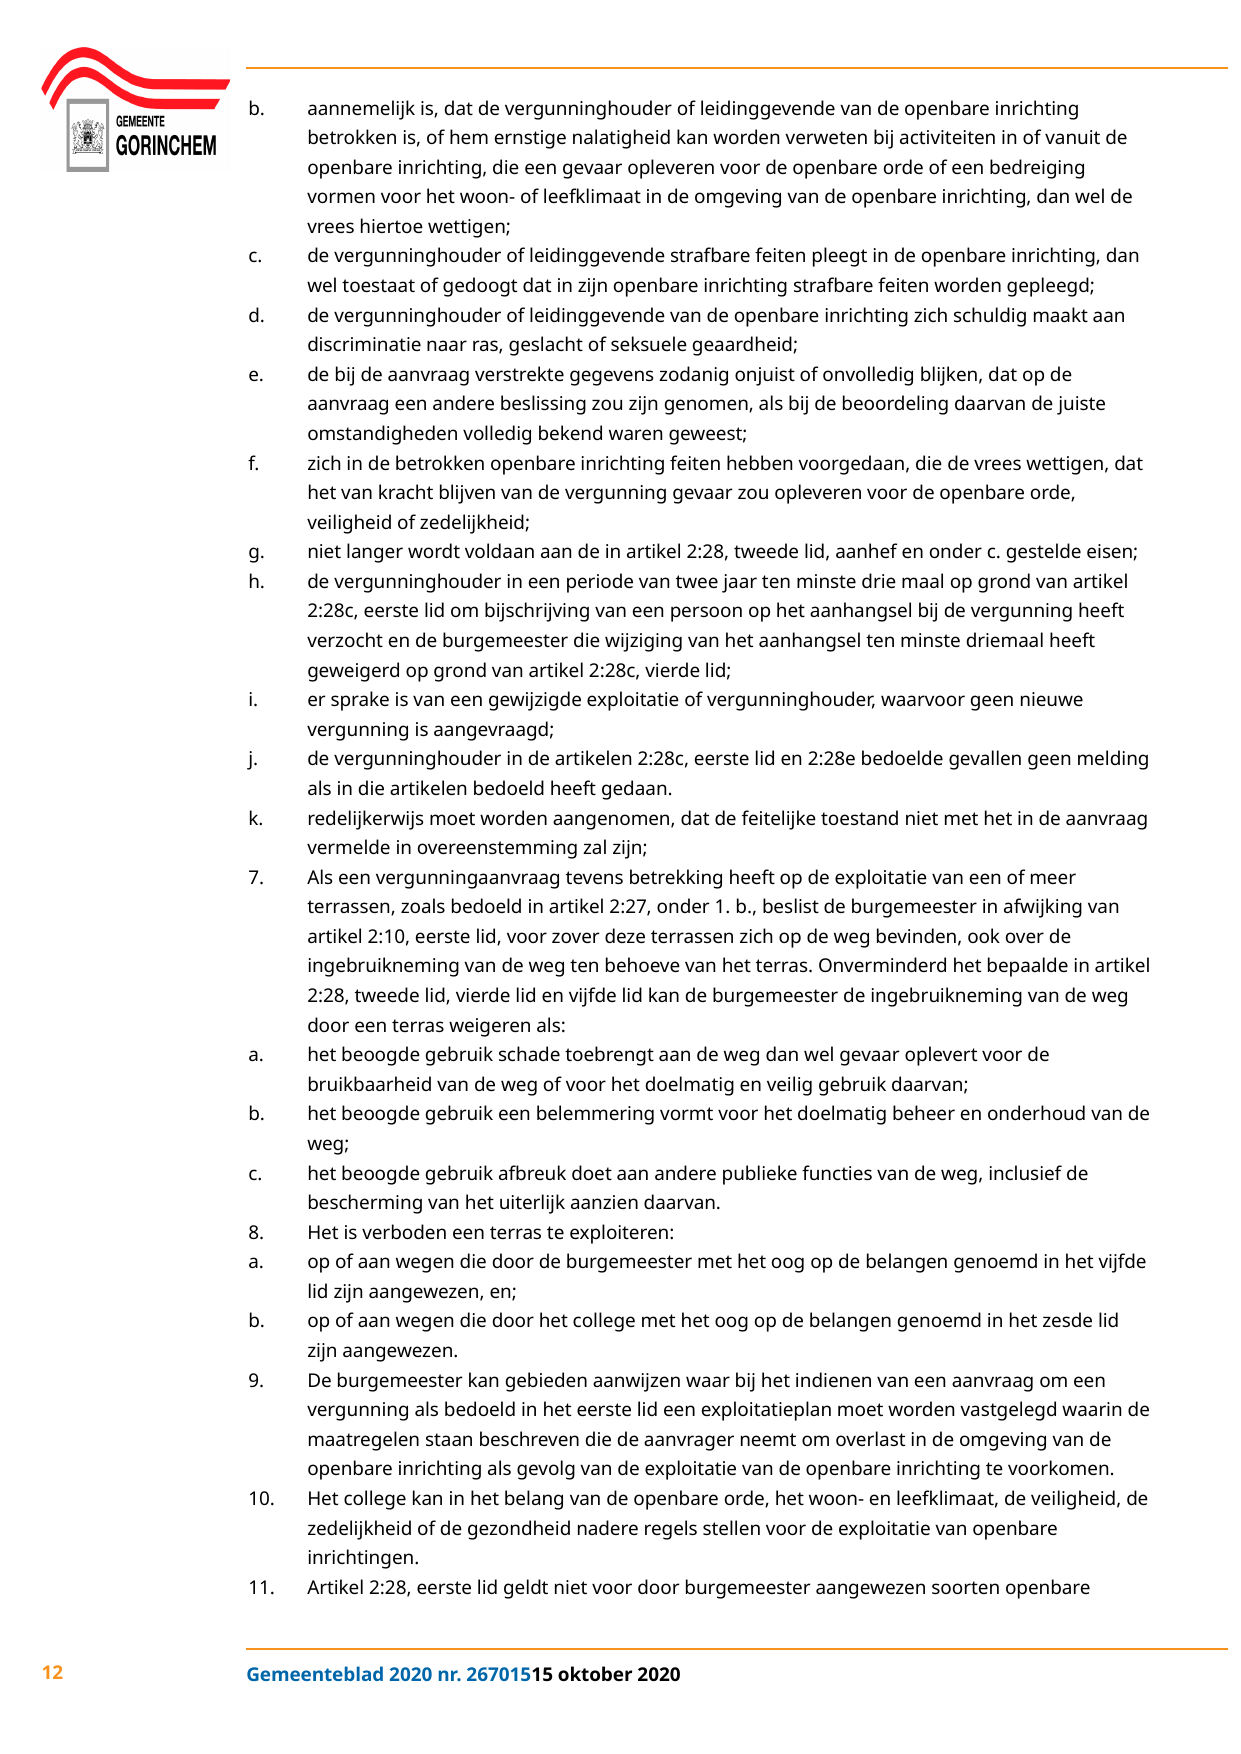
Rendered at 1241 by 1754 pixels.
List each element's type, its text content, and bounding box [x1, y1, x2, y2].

list redelijkerwijs moet worden aangenomen, dat de feitelijke toestand niet met het in de aanvraag vermelde in overeenstemming zal zijn; [248, 805, 1152, 860]
list het beoogde gebruik een belemmering vormt voor het doelmatig beheer en onderhoud van de weg; [248, 1101, 1152, 1156]
list de vergunninghouder of leidinggevende van de openbare inrichting zich schuldig maakt aan discriminatie naar ras, geslacht of seksuele geaardheid; [248, 302, 1152, 357]
list zich in de betrokken openbare inrichting feiten hebben voorgedaan, die de vrees wettigen, dat het van kracht blijven van de vergunning gevaar zou opleveren voor de openbare orde, veiligheid of zedelijkheid; [248, 450, 1152, 535]
list de bij de aanvraag verstrekte gegevens zodanig onjuist of onvolledig blijken, dat op de aanvraag een andere beslissing zou zijn genomen, als bij de beoordeling daarvan de juiste omstandigheden volledig bekend waren geweest; [248, 361, 1152, 446]
list De burgemeester kan gebieden aanwijzen waar bij het indienen van een aanvraag om een vergunning als bedoeld in het eerste lid een exploitatieplan moet worden vastgelegd waarin de maatregelen staan beschreven die de aanvrager neemt om overlast in de omgeving van de openbare inrichting als gevolg van de exploitatie van de openbare inrichting te voorkomen. [248, 1367, 1152, 1481]
list Het is verboden een terras te exploiteren: [248, 1219, 1152, 1245]
list Als een vergunningaanvraag tevens betrekking heeft op de exploitatie van een of meer terrassen, zoals bedoeld in artikel 2:27, onder 1. b., beslist de burgemeester in afwijking van artikel 2:10, eerste lid, voor zover deze terrassen zich op de weg bevinden, ook over de ingebruikneming van de weg ten behoeve van het terras. Onverminderd het bepaalde in artikel 2:28, tweede lid, vierde lid en vijfde lid kan de burgemeester de ingebruikneming van de weg door een terras weigeren als: [248, 864, 1152, 1038]
list op of aan wegen die door het college met het oog op de belangen genoemd in het zesde lid zijn aangewezen. [248, 1308, 1152, 1363]
list niet langer wordt voldaan aan de in artikel 2:28, tweede lid, aanhef en onder c. gestelde eisen; [248, 538, 1152, 564]
list Het college kan in het belang van de openbare orde, het woon- en leefklimaat, de veiligheid, de zedelijkheid of de gezondheid nadere regels stellen voor de exploitatie van openbare inrichtingen. [248, 1485, 1152, 1570]
list het beoogde gebruik afbreuk doet aan andere publieke functies van de weg, inclusief de bescherming van het uiterlijk aanzien daarvan. [248, 1160, 1152, 1215]
list het beoogde gebruik schade toebrengt aan de weg dan wel gevaar oplevert voor de bruikbaarheid van de weg of voor het doelmatig en veilig gebruik daarvan; [248, 1041, 1152, 1097]
list aannemelijk is, dat de vergunninghouder of leidinggevende van de openbare inrichting betrokken is, of hem ernstige nalatigheid kan worden verweten bij activiteiten in of vanuit de openbare inrichting, die een gevaar opleveren voor de openbare orde of een bedreiging vormen voor het woon- of leefklimaat in de omgeving van de openbare inrichting, dan wel de vrees hiertoe wettigen; [248, 95, 1152, 239]
list op of aan wegen die door de burgemeester met het oog op de belangen genoemd in het vijfde lid zijn aangewezen, en; [248, 1248, 1152, 1304]
picture [41, 47, 231, 172]
list de vergunninghouder of leidinggevende strafbare feiten pleegt in de openbare inrichting, dan wel toestaat of gedoogt dat in zijn openbare inrichting strafbare feiten worden gepleegd; [248, 243, 1152, 298]
list er sprake is van een gewijzigde exploitatie of vergunninghouder, waarvoor geen nieuwe vergunning is aangevraagd; [248, 686, 1152, 742]
list Artikel 2:28, eerste lid geldt niet voor door burgemeester aangewezen soorten openbare [248, 1574, 1152, 1600]
list de vergunninghouder in de artikelen 2:28c, eerste lid en 2:28e bedoelde gevallen geen melding als in die artikelen bedoeld heeft gedaan. [248, 746, 1152, 801]
list de vergunninghouder in een periode van twee jaar ten minste drie maal op grond van artikel 2:28c, eerste lid om bijschrijving van een persoon op het aanhangsel bij de vergunning heeft verzocht en de burgemeester die wijziging van het aanhangsel ten minste driemaal heeft geweigerd op grond van artikel 2:28c, vierde lid; [248, 568, 1152, 683]
